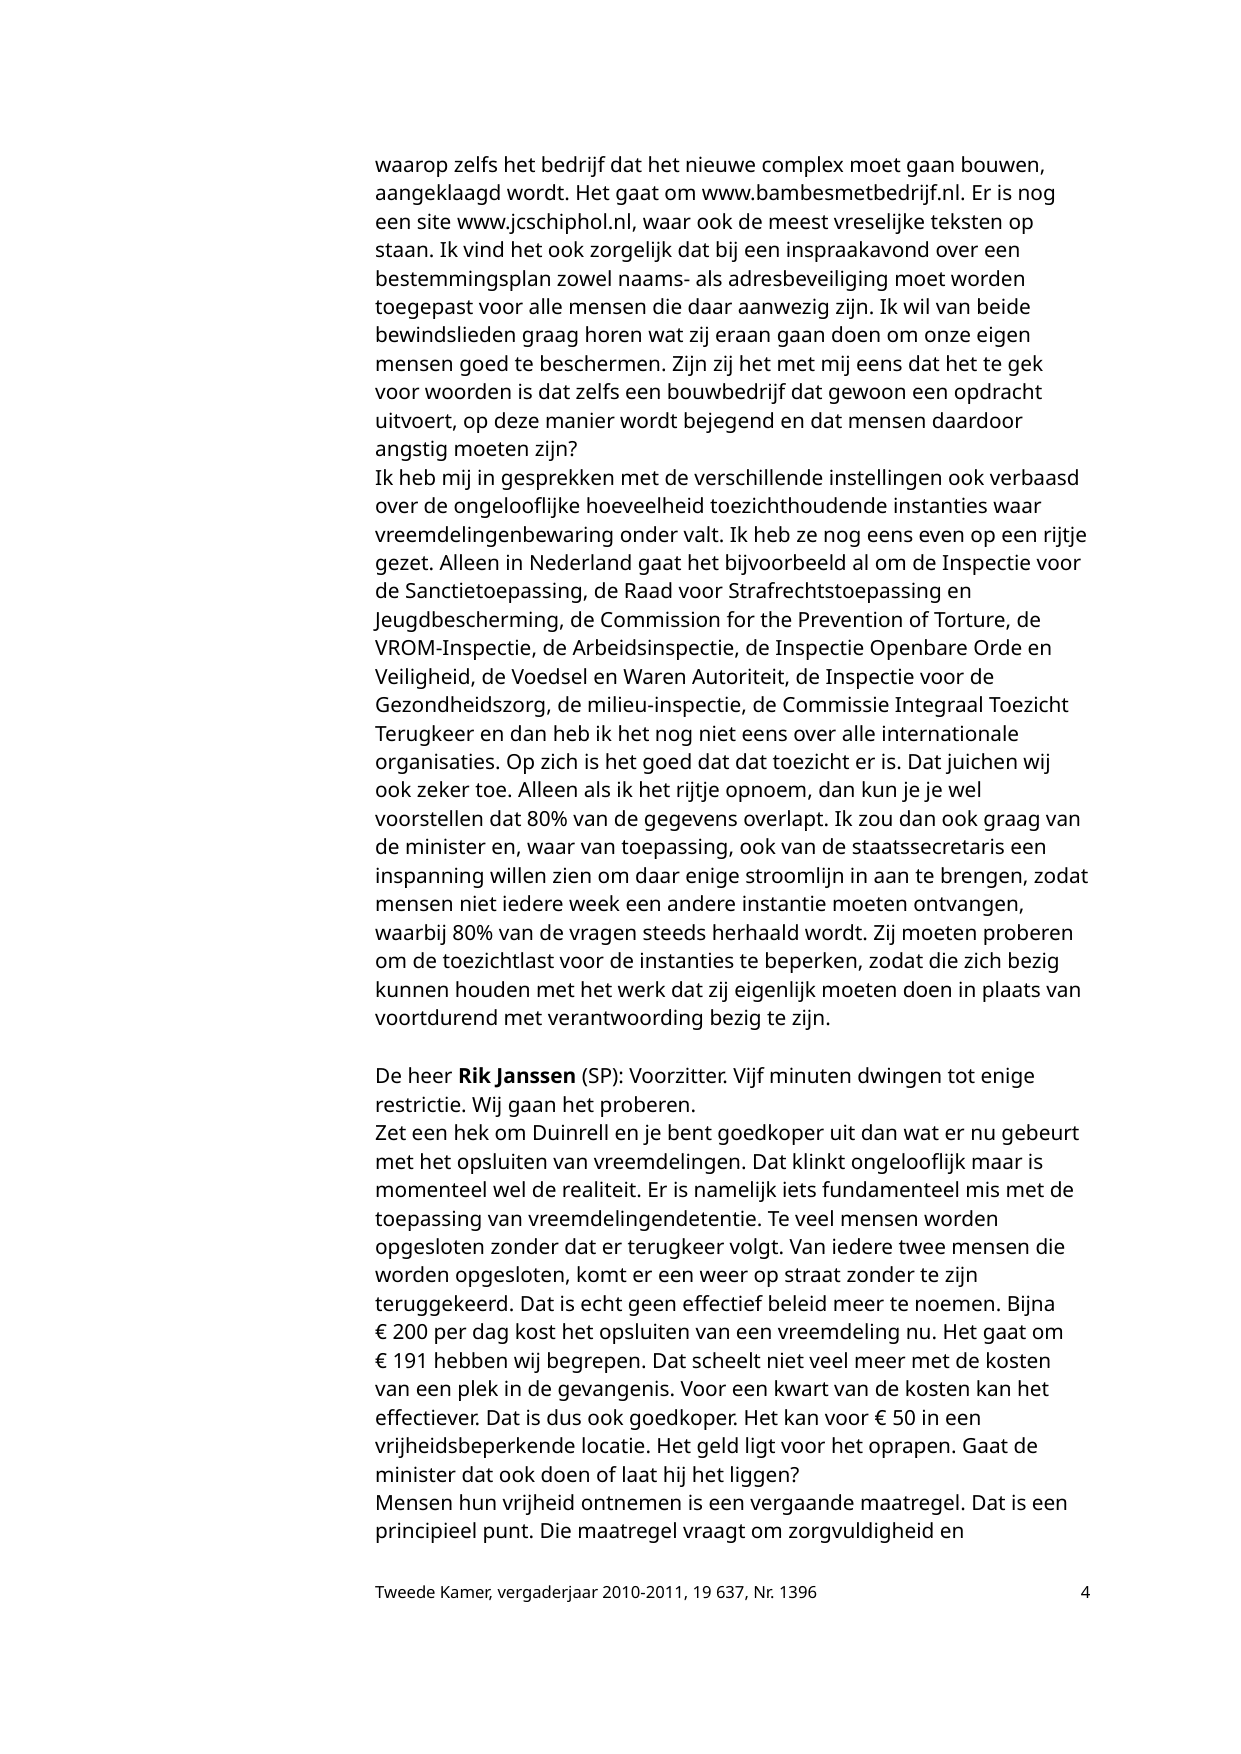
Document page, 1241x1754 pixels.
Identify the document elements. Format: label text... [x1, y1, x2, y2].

text Mensen hun vrijheid ontnemen is een vergaande maatregel. Dat is een principieel punt. Die maatregel vraagt om zorgvuldigheid en [375, 1488, 1090, 1545]
text Ik heb mij in gesprekken met de verschillende instellingen ook verbaasd over de ongelooflijke hoeveelheid toezichthoudende instanties waar vreemdelingenbewaring onder valt. Ik heb ze nog eens even op een rijtje gezet. Alleen in Nederland gaat het bijvoorbeeld al om de Inspectie voor de Sanctietoepassing, de Raad voor Strafrechtstoepassing en Jeugdbescherming, de Commission for the Prevention of Torture, de VROM-Inspectie, de Arbeidsinspectie, de Inspectie Openbare Orde en Veiligheid, de Voedsel en Waren Autoriteit, de Inspectie voor de Gezondheidszorg, de milieu-inspectie, de Commissie Integraal Toezicht Terugkeer en dan heb ik het nog niet eens over alle internationale organisaties. Op zich is het goed dat dat toezicht er is. Dat juichen wij ook zeker toe. Alleen als ik het rijtje opnoem, dan kun je je wel voorstellen dat 80% van de gegevens overlapt. Ik zou dan ook graag van de minister en, waar van toepassing, ook van de staatssecretaris een inspanning willen zien om daar enige stroomlijn in aan te brengen, zodat mensen niet iedere week een andere instantie moeten ontvangen, waarbij 80% van de vragen steeds herhaald wordt. Zij moeten proberen om de toezichtlast voor de instanties te beperken, zodat die zich bezig kunnen houden met het werk dat zij eigenlijk moeten doen in plaats van voortdurend met verantwoording bezig te zijn. [375, 463, 1090, 1032]
text De heer Rik Janssen (SP): Voorzitter. Vijf minuten dwingen tot enige restrictie. Wij gaan het proberen. [375, 1062, 1090, 1118]
text waarop zelfs het bedrijf dat het nieuwe complex moet gaan bouwen, aangeklaagd wordt. Het gaat om www.bambesmetbedrijf.nl. Er is nog een site www.jcschiphol.nl, waar ook de meest vreselijke teksten op staan. Ik vind het ook zorgelijk dat bij een inspraakavond over een bestemmingsplan zowel naams- als adresbeveiliging moet worden toegepast voor alle mensen die daar aanwezig zijn. Ik wil van beide bewindslieden graag horen wat zij eraan gaan doen om onze eigen mensen goed te beschermen. Zijn zij het met mij eens dat het te gek voor woorden is dat zelfs een bouwbedrijf dat gewoon een opdracht uitvoert, op deze manier wordt bejegend en dat mensen daardoor angstig moeten zijn? [375, 150, 1090, 463]
text Zet een hek om Duinrell en je bent goedkoper uit dan wat er nu gebeurt met het opsluiten van vreemdelingen. Dat klinkt ongelooflijk maar is momenteel wel de realiteit. Er is namelijk iets fundamenteel mis met de toepassing van vreemdelingendetentie. Te veel mensen worden opgesloten zonder dat er terugkeer volgt. Van iedere twee mensen die worden opgesloten, komt er een weer op straat zonder te zijn teruggekeerd. Dat is echt geen effectief beleid meer te noemen. Bijna € 200 per dag kost het opsluiten van een vreemdeling nu. Het gaat om € 191 hebben wij begrepen. Dat scheelt niet veel meer met de kosten van een plek in de gevangenis. Voor een kwart van de kosten kan het effectiever. Dat is dus ook goedkoper. Het kan voor € 50 in een vrijheidsbeperkende locatie. Het geld ligt voor het oprapen. Gaat de minister dat ook doen of laat hij het liggen? [375, 1118, 1090, 1488]
